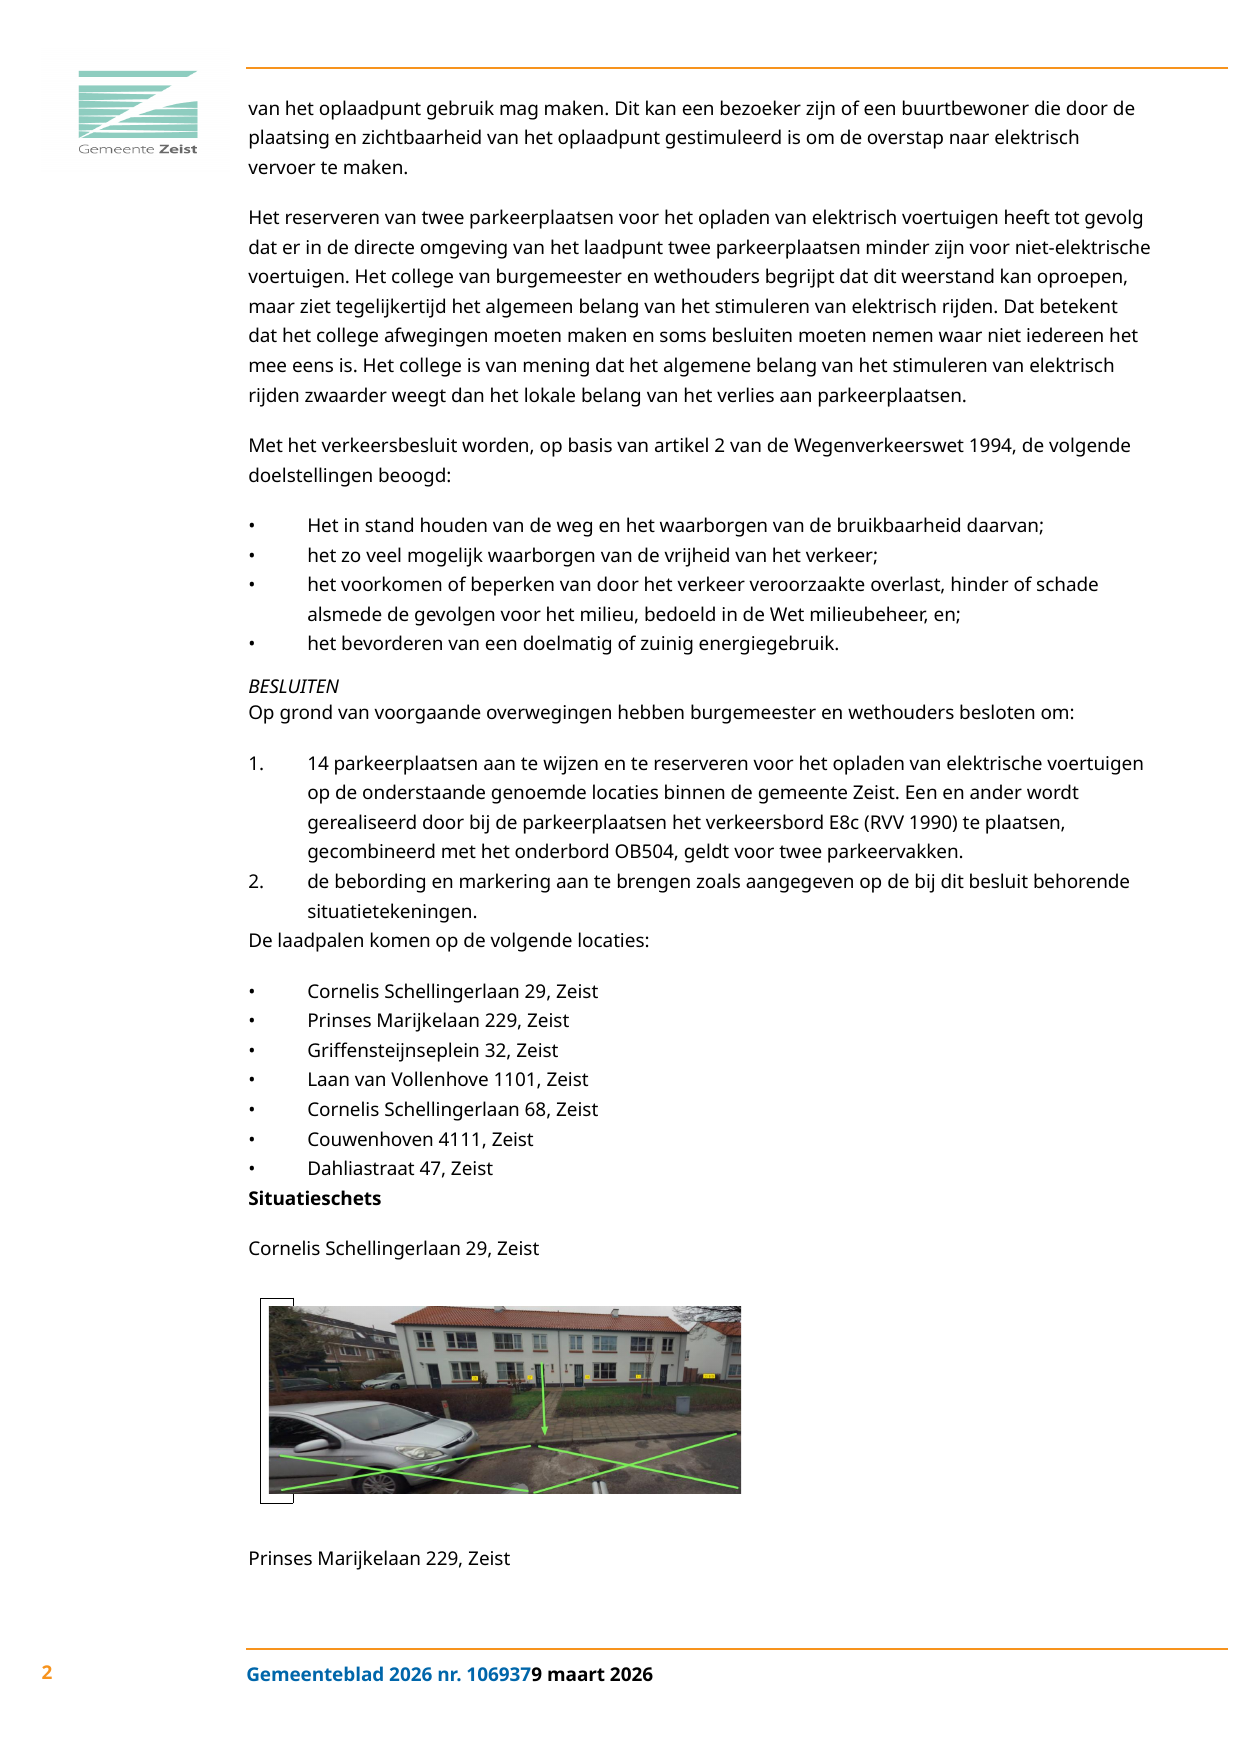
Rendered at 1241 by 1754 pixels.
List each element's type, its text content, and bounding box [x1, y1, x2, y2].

text Het reserveren van twee parkeerplaatsen voor het opladen van elektrisch voertuigen heeft tot gevolg dat er in de directe omgeving van het laadpunt twee parkeerplaatsen minder zijn voor niet-elektrische voertuigen. Het college van burgemeester en wethouders begrijpt dat dit weerstand kan oproepen, maar ziet tegelijkertijd het algemeen belang van het stimuleren van elektrisch rijden. Dat betekent dat het college afwegingen moeten maken en soms besluiten moeten nemen waar niet iedereen het mee eens is. Het college is van mening dat het algemene belang van het stimuleren van elektrisch rijden zwaarder weegt dan het lokale belang van het verlies aan parkeerplaatsen. [248, 204, 1152, 408]
list de bebording en markering aan te brengen zoals aangegeven op de bij dit besluit behorende situatietekeningen. [248, 868, 1152, 923]
text De laadpalen komen op de volgende locaties: [248, 927, 1152, 953]
text Op grond van voorgaande overwegingen hebben burgemeester en wethouders besloten om: [248, 699, 1152, 725]
list het zo veel mogelijk waarborgen van de vrijheid van het verkeer; [248, 542, 1152, 568]
text van het oplaadpunt gebruik mag maken. Dit kan een bezoeker zijn of een buurtbewoner die door de plaatsing en zichtbaarheid van het oplaadpunt gestimuleerd is om de overstap naar elektrisch vervoer te maken. [248, 95, 1152, 180]
text Met het verkeersbesluit worden, op basis van artikel 2 van de Wegenverkeerswet 1994, de volgende doelstellingen beoogd: [248, 432, 1152, 488]
list Cornelis Schellingerlaan 68, Zeist [248, 1096, 1152, 1122]
list Dahliastraat 47, Zeist [248, 1155, 1152, 1181]
list Cornelis Schellingerlaan 29, Zeist [248, 978, 1152, 1003]
picture [268, 1306, 742, 1494]
picture [41, 47, 231, 172]
list Laan van Vollenhove 1101, Zeist [248, 1067, 1152, 1092]
text Prinses Marijkelaan 229, Zeist [248, 1545, 1152, 1571]
list Het in stand houden van de weg en het waarborgen van de bruikbaarheid daarvan; [248, 512, 1152, 538]
list Prinses Marijkelaan 229, Zeist [248, 1007, 1152, 1033]
list het voorkomen of beperken van door het verkeer veroorzaakte overlast, hinder of schade alsmede de gevolgen voor het milieu, bedoeld in de Wet milieubeheer, en; [248, 571, 1152, 627]
list Couwenhoven 4111, Zeist [248, 1126, 1152, 1151]
list het bevorderen van een doelmatig of zuinig energiegebruik. [248, 631, 1152, 656]
list 14 parkeerplaatsen aan te wijzen en te reserveren voor het opladen van elektrische voertuigen op de onderstaande genoemde locaties binnen de gemeente Zeist. Een en ander wordt gerealiseerd door bij de parkeerplaatsen het verkeersbord E8c (RVV 1990) te plaatsen, gecombineerd met het onderbord OB504, geldt voor twee parkeervakken. [248, 750, 1152, 864]
text Cornelis Schellingerlaan 29, Zeist [248, 1235, 1152, 1261]
text BESLUITEN [248, 674, 1152, 699]
text Situatieschets [248, 1185, 1152, 1211]
list Griffensteijnseplein 32, Zeist [248, 1037, 1152, 1063]
